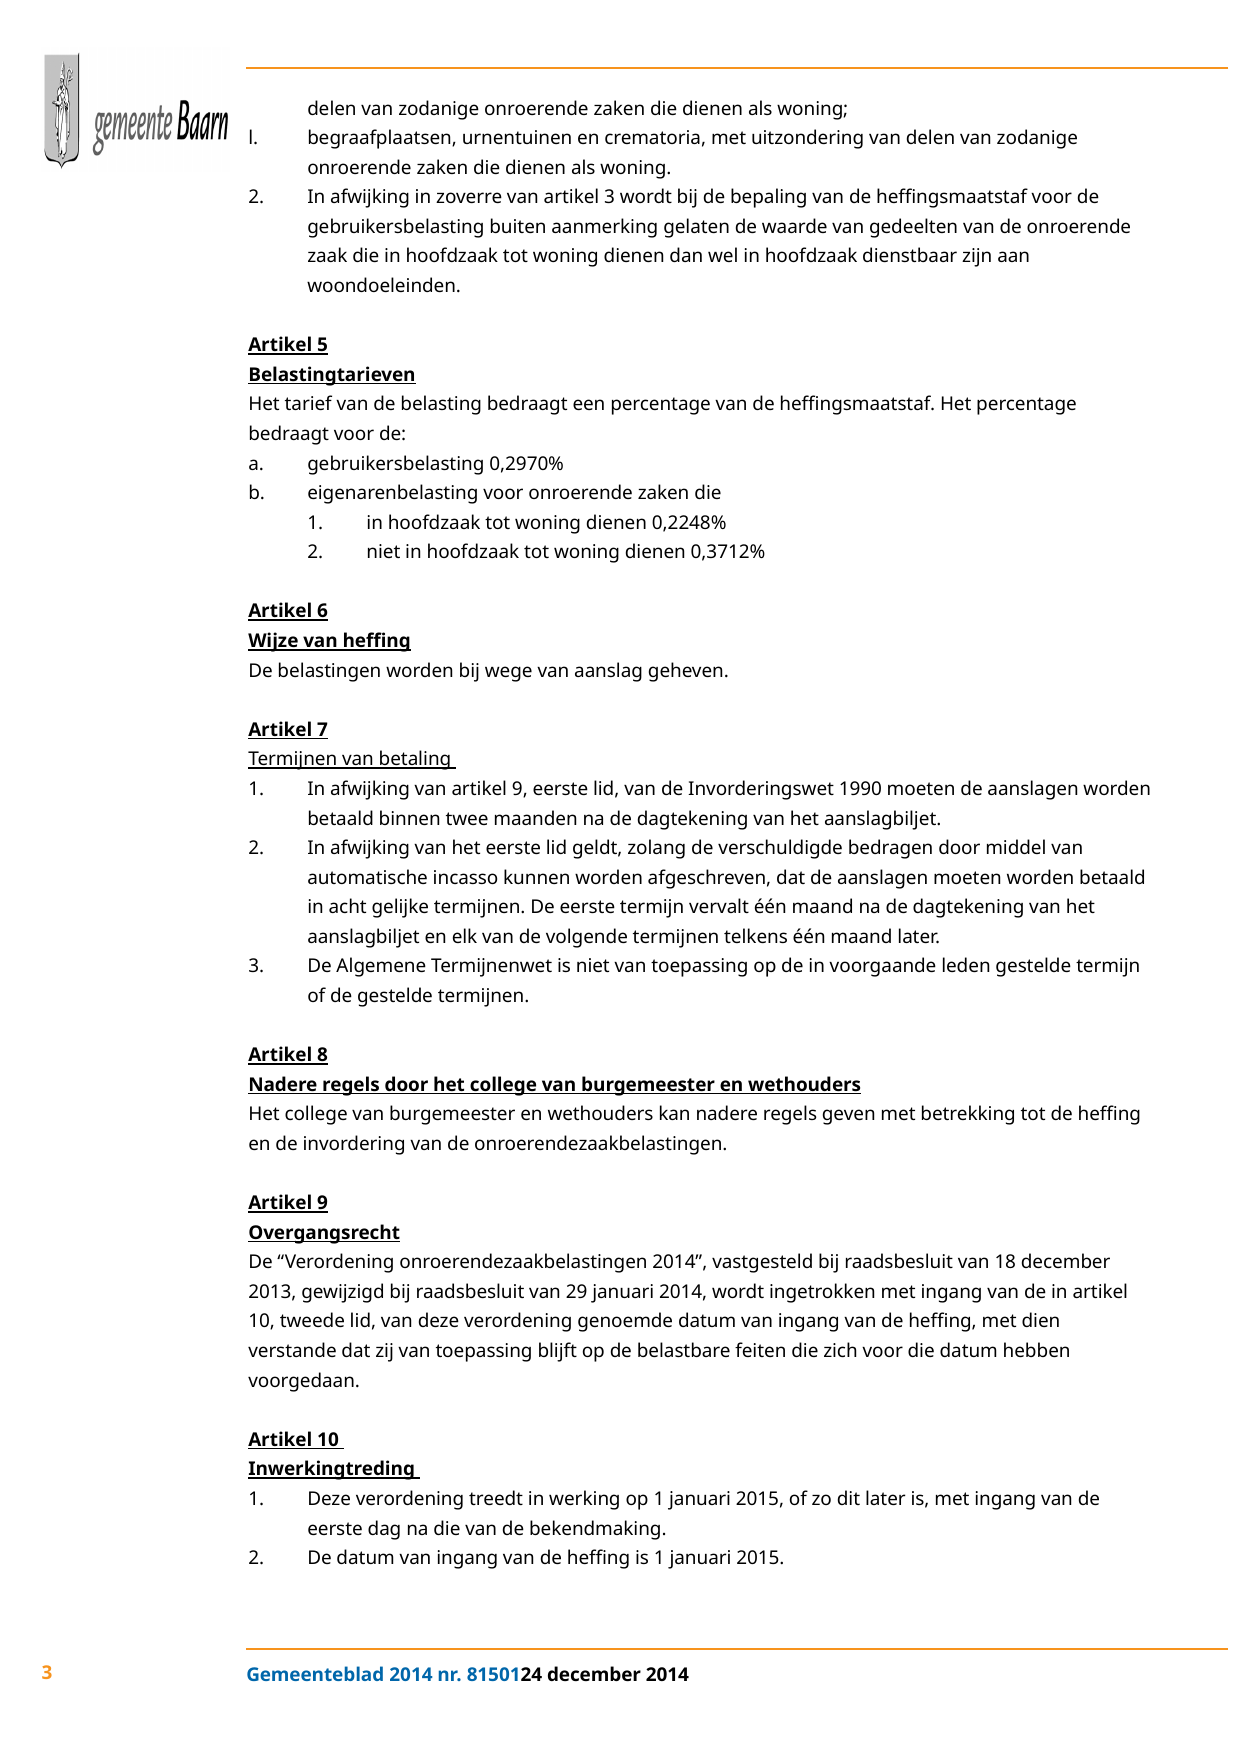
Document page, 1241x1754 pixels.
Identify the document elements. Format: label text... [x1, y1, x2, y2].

list De Algemene Termijnenwet is niet van toepassing op de in voorgaande leden gestelde termijn of de gestelde termijnen. [248, 953, 1152, 1008]
list Deze verordening treedt in werking op 1 januari 2015, of zo dit later is, met ingang van de eerste dag na die van de bekendmaking. [248, 1485, 1152, 1541]
text Belastingtarieven [248, 361, 1152, 387]
text Artikel 9 [248, 1189, 1152, 1215]
list gebruikersbelasting 0,2970% [248, 450, 1152, 476]
text De belastingen worden bij wege van aanslag geheven. [248, 657, 1152, 683]
text Nadere regels door het college van burgemeester en wethouders [248, 1071, 1152, 1097]
text Het college van burgemeester en wethouders kan nadere regels geven met betrekking tot de heffing en de invordering van de onroerendezaakbelastingen. [248, 1101, 1152, 1156]
text Inwerkingtreding [248, 1456, 1152, 1481]
list De datum van ingang van de heffing is 1 januari 2015. [248, 1544, 1152, 1570]
text Artikel 5 [248, 331, 1152, 357]
list In afwijking in zoverre van artikel 3 wordt bij de bepaling van de heffingsmaatstaf voor de gebruikersbelasting buiten aanmerking gelaten de waarde van gedeelten van de onroerende zaak die in hoofdzaak tot woning dienen dan wel in hoofdzaak dienstbaar zijn aan woondoeleinden. [248, 183, 1152, 298]
list in hoofdzaak tot woning dienen 0,2248% [307, 509, 1152, 535]
text Artikel 7 [248, 716, 1152, 742]
list In afwijking van het eerste lid geldt, zolang de verschuldigde bedragen door middel van automatische incasso kunnen worden afgeschreven, dat de aanslagen moeten worden betaald in acht gelijke termijnen. De eerste termijn vervalt één maand na de dagtekening van het aanslagbiljet en elk van de volgende termijnen telkens één maand later. [248, 834, 1152, 949]
text Artikel 6 [248, 598, 1152, 623]
picture [41, 47, 231, 172]
text Het tarief van de belasting bedraagt een percentage van de heffingsmaatstaf. Het percentage bedraagt voor de: [248, 391, 1152, 446]
list delen van zodanige onroerende zaken die dienen als woning; [248, 95, 1152, 121]
text Artikel 8 [248, 1041, 1152, 1067]
text De “Verordening onroerendezaakbelastingen 2014”, vastgesteld bij raadsbesluit van 18 december 2013, gewijzigd bij raadsbesluit van 29 januari 2014, wordt ingetrokken met ingang van de in artikel 10, tweede lid, van deze verordening genoemde datum van ingang van de heffing, met dien verstande dat zij van toepassing blijft op de belastbare feiten die zich voor die datum hebben voorgedaan. [248, 1248, 1152, 1393]
list eigenarenbelasting voor onroerende zaken die [248, 479, 1152, 505]
text Overgangsrecht [248, 1219, 1152, 1245]
list begraafplaatsen, urnentuinen en crematoria, met uitzondering van delen van zodanige onroerende zaken die dienen als woning. [248, 124, 1152, 180]
list niet in hoofdzaak tot woning dienen 0,3712% [307, 538, 1152, 564]
text Wijze van heffing [248, 627, 1152, 653]
list In afwijking van artikel 9, eerste lid, van de Invorderingswet 1990 moeten de aanslagen worden betaald binnen twee maanden na de dagtekening van het aanslagbiljet. [248, 775, 1152, 831]
text Artikel 10 [248, 1426, 1152, 1452]
text Termijnen van betaling [248, 746, 1152, 771]
